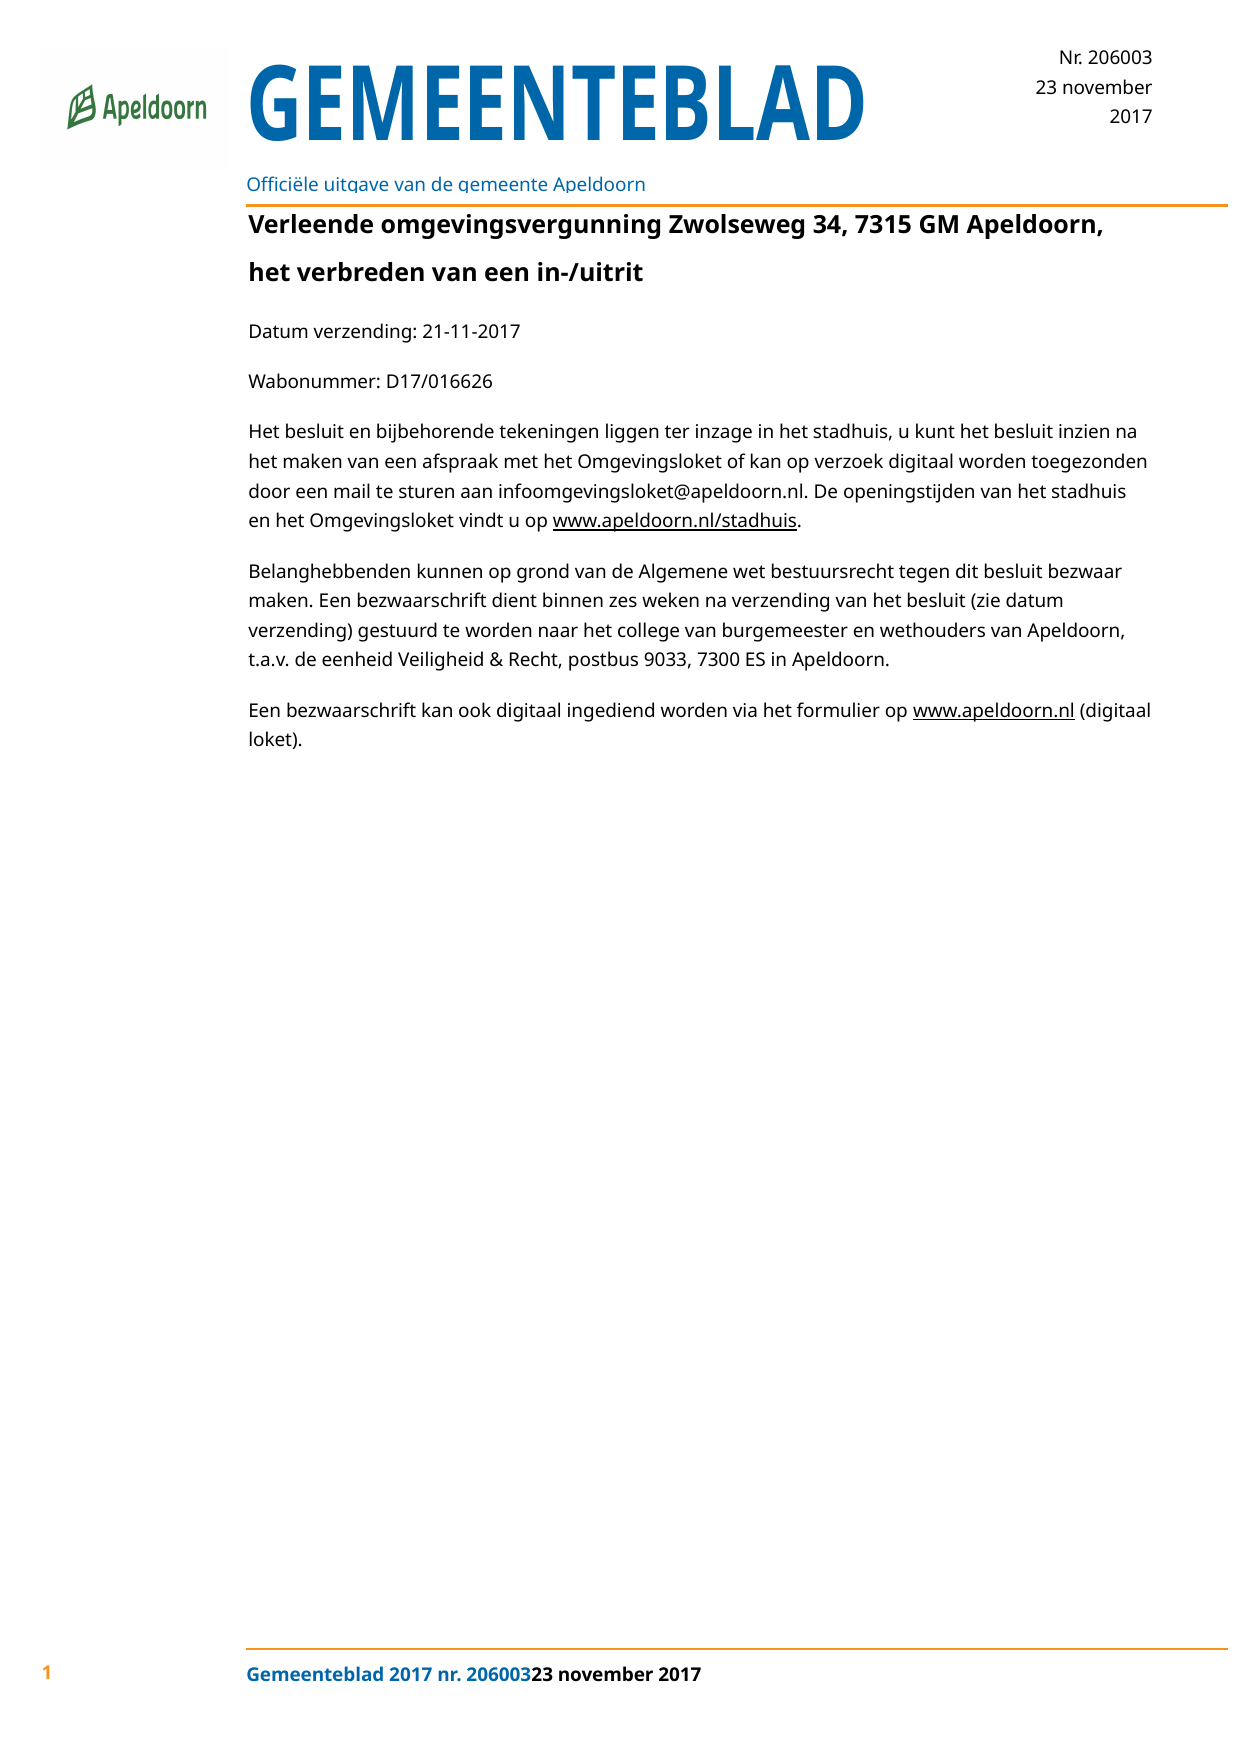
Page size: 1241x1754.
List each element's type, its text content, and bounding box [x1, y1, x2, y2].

text Datum verzending: 21-11-2017 [248, 318, 1152, 344]
text Belanghebbenden kunnen op grond van de Algemene wet bestuursrecht tegen dit besluit bezwaar maken. Een bezwaarschrift dient binnen zes weken na verzending van het besluit (zie datum verzending) gestuurd te worden naar het college van burgemeester en wethouders van Apeldoorn, t.a.v. de eenheid Veiligheid & Recht, postbus 9033, 7300 ES in Apeldoorn. [248, 558, 1152, 672]
text Verleende omgevingsvergunning Zwolseweg 34, 7315 GM Apeldoorn, het verbreden van een in-/uitrit [248, 207, 1152, 288]
text Het besluit en bijbehorende tekeningen liggen ter inzage in het stadhuis, u kunt het besluit inzien na het maken van een afspraak met het Omgevingsloket of kan op verzoek digitaal worden toegezonden door een mail te sturen aan infoomgevingsloket@apeldoorn.nl. De openingstijden van het stadhuis en het Omgevingsloket vindt u op www.apeldoorn.nl/stadhuis. [248, 419, 1152, 533]
picture [41, 47, 231, 172]
text Wabonummer: D17/016626 [248, 368, 1152, 394]
text Een bezwaarschrift kan ook digitaal ingediend worden via het formulier op www.apeldoorn.nl (digitaal loket). [248, 697, 1152, 752]
